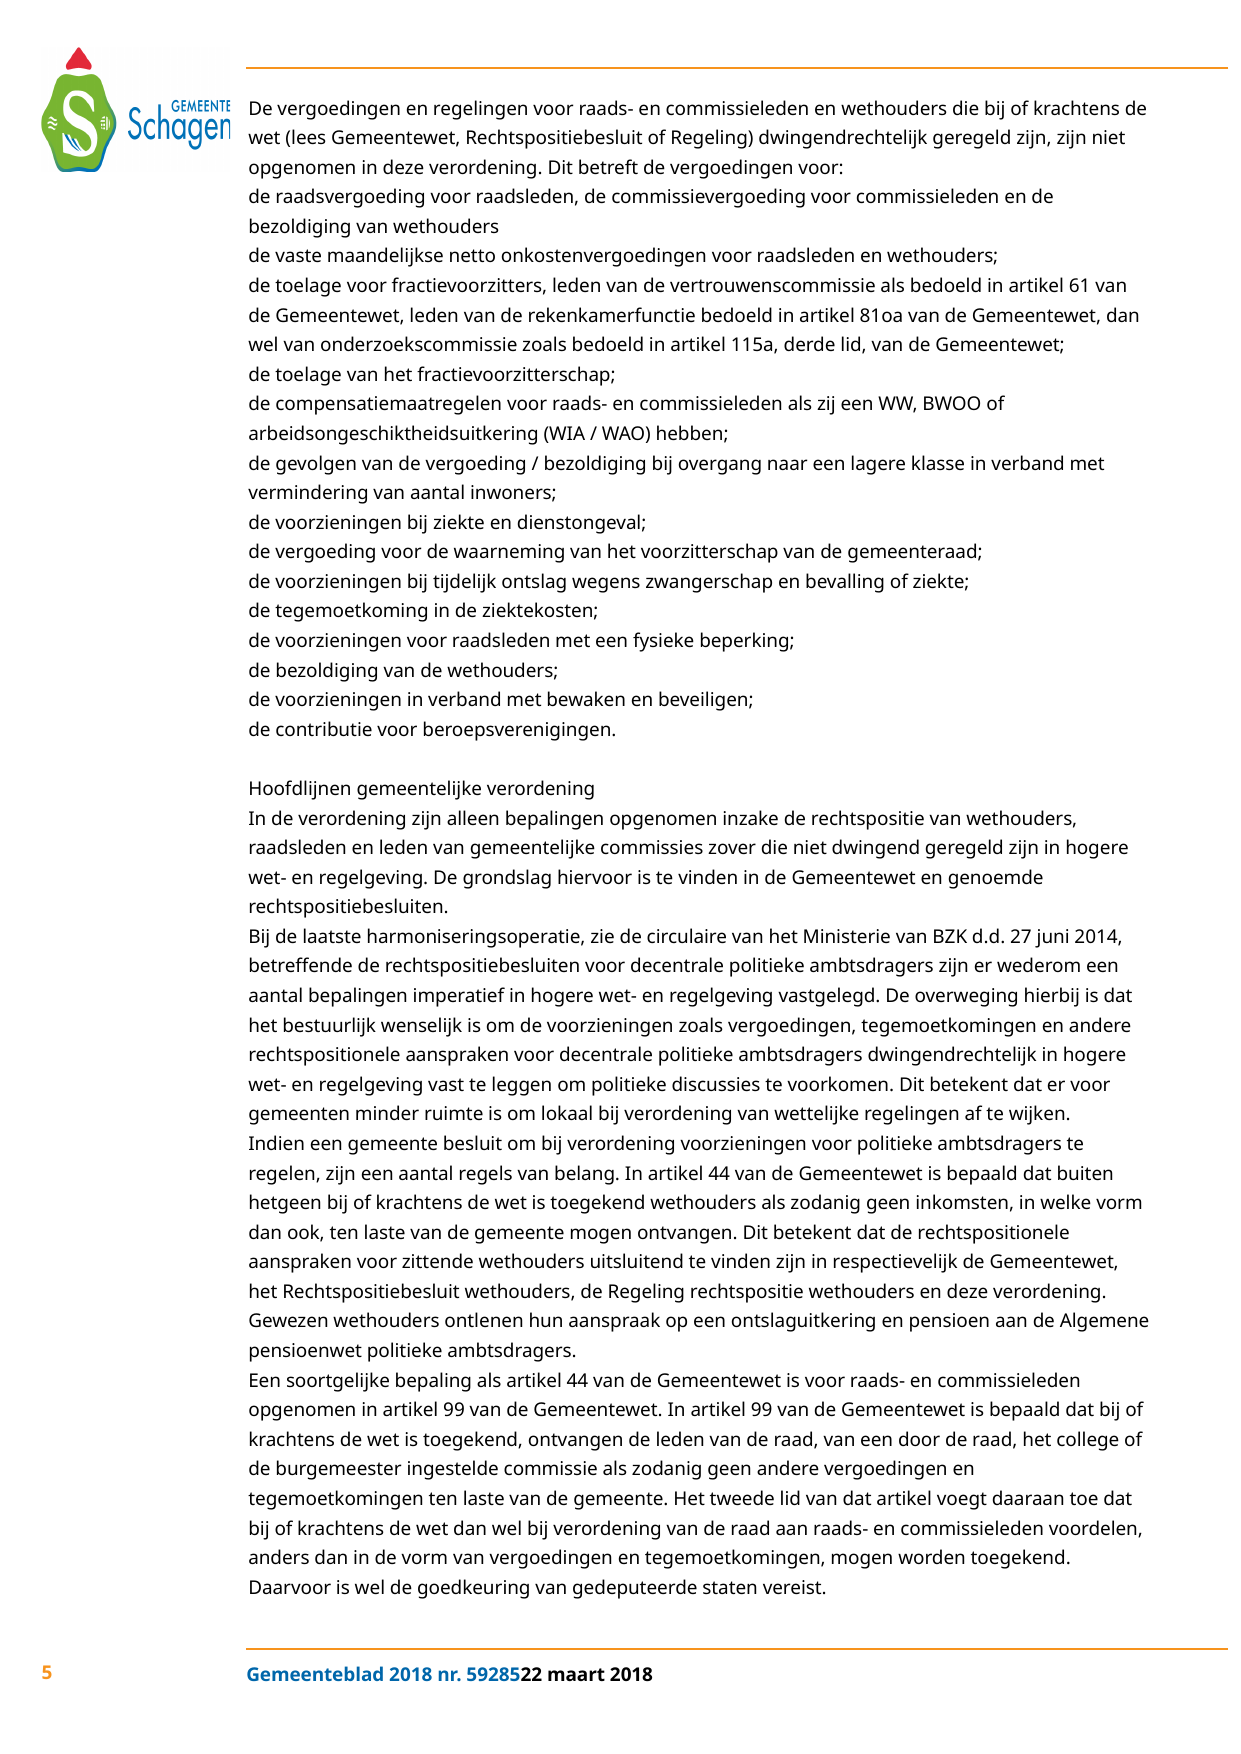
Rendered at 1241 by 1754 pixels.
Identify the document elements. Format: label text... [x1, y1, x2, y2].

text Indien een gemeente besluit om bij verordening voorzieningen voor politieke ambtsdragers te regelen, zijn een aantal regels van belang. In artikel 44 van de Gemeentewet is bepaald dat buiten hetgeen bij of krachtens de wet is toegekend wethouders als zodanig geen inkomsten, in welke vorm dan ook, ten laste van de gemeente mogen ontvangen. Dit betekent dat de rechtspositionele aanspraken voor zittende wethouders uitsluitend te vinden zijn in respectievelijk de Gemeentewet, het Rechtspositiebesluit wethouders, de Regeling rechtspositie wethouders en deze verordening. Gewezen wethouders ontlenen hun aanspraak op een ontslaguitkering en pensioen aan de Algemene pensioenwet politieke ambtsdragers. [248, 1130, 1152, 1363]
text In de verordening zijn alleen bepalingen opgenomen inzake de rechtspositie van wethouders, raadsleden en leden van gemeentelijke commissies zover die niet dwingend geregeld zijn in hogere wet- en regelgeving. De grondslag hiervoor is te vinden in de Gemeentewet en genoemde rechtspositiebesluiten. [248, 805, 1152, 919]
text de tegemoetkoming in de ziektekosten; [248, 598, 1152, 623]
text Bij de laatste harmoniseringsoperatie, zie de circulaire van het Ministerie van BZK d.d. 27 juni 2014, betreffende de rechtspositiebesluiten voor decentrale politieke ambtsdragers zijn er wederom een aantal bepalingen imperatief in hogere wet- en regelgeving vastgelegd. De overweging hierbij is dat het bestuurlijk wenselijk is om de voorzieningen zoals vergoedingen, tegemoetkomingen en andere rechtspositionele aanspraken voor decentrale politieke ambtsdragers dwingendrechtelijk in hogere wet- en regelgeving vast te leggen om politieke discussies te voorkomen. Dit betekent dat er voor gemeenten minder ruimte is om lokaal bij verordening van wettelijke regelingen af te wijken. [248, 923, 1152, 1126]
text de toelage voor fractievoorzitters, leden van de vertrouwenscommissie als bedoeld in artikel 61 van de Gemeentewet, leden van de rekenkamerfunctie bedoeld in artikel 81oa van de Gemeentewet, dan wel van onderzoekscommissie zoals bedoeld in artikel 115a, derde lid, van de Gemeentewet; [248, 272, 1152, 357]
text de compensatiemaatregelen voor raads- en commissieleden als zij een WW, BWOO of arbeidsongeschiktheidsuitkering (WIA / WAO) hebben; [248, 391, 1152, 446]
text Hoofdlijnen gemeentelijke verordening [248, 775, 1152, 801]
text de gevolgen van de vergoeding / bezoldiging bij overgang naar een lagere klasse in verband met vermindering van aantal inwoners; [248, 450, 1152, 505]
text de bezoldiging van de wethouders; [248, 657, 1152, 683]
text de voorzieningen in verband met bewaken en beveiligen; [248, 686, 1152, 712]
text Een soortgelijke bepaling als artikel 44 van de Gemeentewet is voor raads- en commissieleden opgenomen in artikel 99 van de Gemeentewet. In artikel 99 van de Gemeentewet is bepaald dat bij of krachtens de wet is toegekend, ontvangen de leden van de raad, van een door de raad, het college of de burgemeester ingestelde commissie als zodanig geen andere vergoedingen en tegemoetkomingen ten laste van de gemeente. Het tweede lid van dat artikel voegt daaraan toe dat bij of krachtens de wet dan wel bij verordening van de raad aan raads- en commissieleden voordelen, anders dan in de vorm van vergoedingen en tegemoetkomingen, mogen worden toegekend. Daarvoor is wel de goedkeuring van gedeputeerde staten vereist. [248, 1367, 1152, 1600]
text de toelage van het fractievoorzitterschap; [248, 361, 1152, 387]
text de voorzieningen bij tijdelijk ontslag wegens zwangerschap en bevalling of ziekte; [248, 568, 1152, 594]
text de vaste maandelijkse netto onkostenvergoedingen voor raadsleden en wethouders; [248, 243, 1152, 268]
text de voorzieningen bij ziekte en dienstongeval; [248, 509, 1152, 535]
text de raadsvergoeding voor raadsleden, de commissievergoeding voor commissieleden en de bezoldiging van wethouders [248, 183, 1152, 239]
text de voorzieningen voor raadsleden met een fysieke beperking; [248, 627, 1152, 653]
text de contributie voor beroepsverenigingen. [248, 716, 1152, 742]
text De vergoedingen en regelingen voor raads- en commissieleden en wethouders die bij of krachtens de wet (lees Gemeentewet, Rechtspositiebesluit of Regeling) dwingendrechtelijk geregeld zijn, zijn niet opgenomen in deze verordening. Dit betreft de vergoedingen voor: [248, 95, 1152, 180]
picture [41, 47, 231, 172]
text de vergoeding voor de waarneming van het voorzitterschap van de gemeenteraad; [248, 538, 1152, 564]
